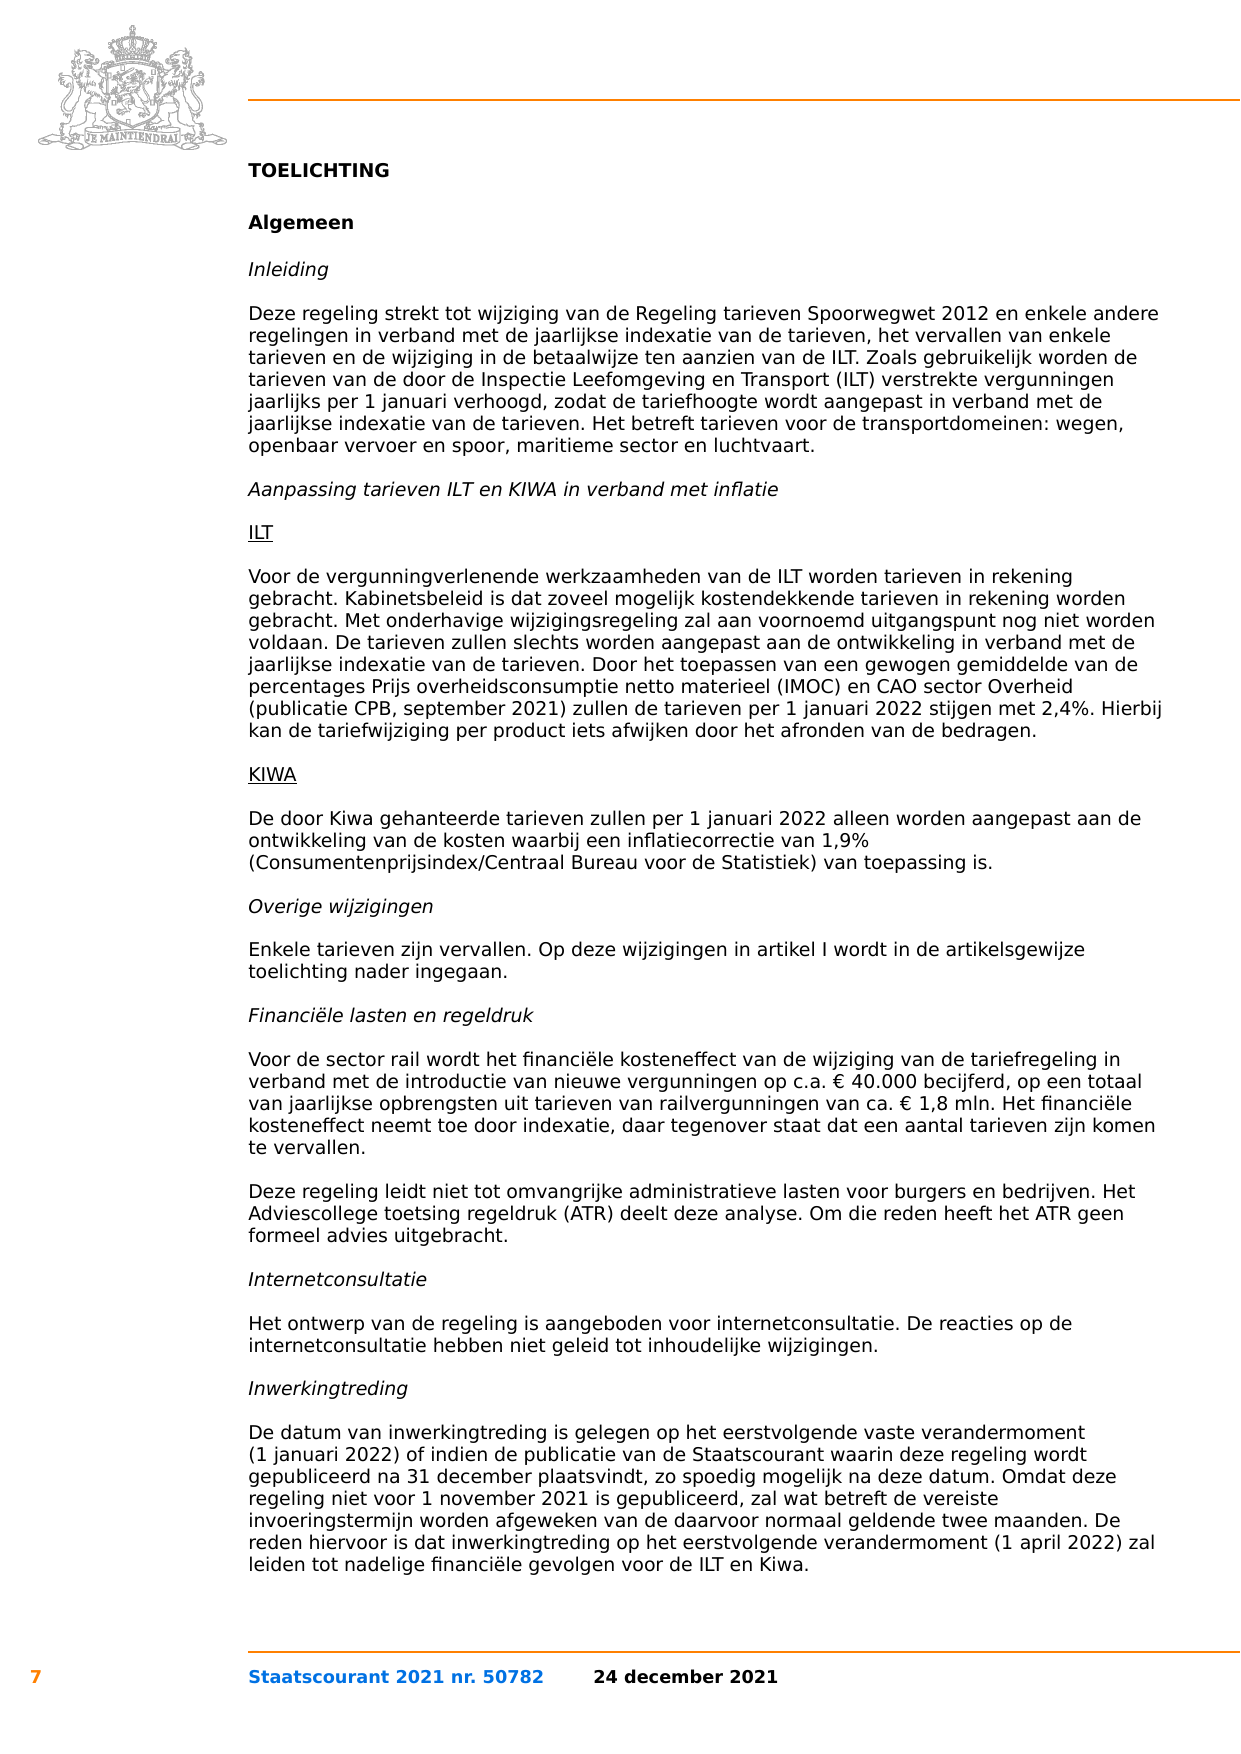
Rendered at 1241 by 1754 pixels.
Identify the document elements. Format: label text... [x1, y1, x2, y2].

text Deze regeling leidt niet tot omvangrijke administratieve lasten voor burgers en bedrijven. Het Adviescollege toetsing regeldruk (ATR) deelt deze analyse. Om die reden heeft het ATR geen formeel advies uitgebracht. [248, 1181, 1163, 1247]
subtitle Financiële lasten en regeldruk [248, 1005, 1163, 1027]
text Enkele tarieven zijn vervallen. Op deze wijzigingen in artikel I wordt in de artikelsgewijze toelichting nader ingegaan. [248, 939, 1163, 983]
subtitle Aanpassing tarieven ILT en KIWA in verband met inflatie [248, 478, 1163, 500]
subtitle Inleiding [248, 259, 1163, 281]
text Voor de sector rail wordt het financiële kosteneffect van de wijziging van de tariefregeling in verband met de introductie van nieuwe vergunningen op c.a. € 40.000 becijferd, op een totaal van jaarlijkse opbrengsten uit tarieven van railvergunningen van ca. € 1,8 mln. Het financiële kosteneffect neemt toe door indexatie, daar tegenover staat dat een aantal tarieven zijn komen te vervallen. [248, 1049, 1163, 1159]
text Voor de vergunningverlenende werkzaamheden van de ILT worden tarieven in rekening gebracht. Kabinetsbeleid is dat zoveel mogelijk kostendekkende tarieven in rekening worden gebracht. Met onderhavige wijzigingsregeling zal aan voornoemd uitgangspunt nog niet worden voldaan. De tarieven zullen slechts worden aangepast aan de ontwikkeling in verband met de jaarlijkse indexatie van de tarieven. Door het toepassen van een gewogen gemiddelde van de percentages Prijs overheidsconsumptie netto materieel (IMOC) en CAO sector Overheid (publicatie CPB, september 2021) zullen de tarieven per 1 januari 2022 stijgen met 2,4%. Hierbij kan de tariefwijziging per product iets afwijken door het afronden van de bedragen. [248, 566, 1163, 742]
text De door Kiwa gehanteerde tarieven zullen per 1 januari 2022 alleen worden aangepast aan de ontwikkeling van de kosten waarbij een inflatiecorrectie van 1,9% (Consumentenprijsindex/Centraal Bureau voor de Statistiek) van toepassing is. [248, 808, 1163, 874]
text Het ontwerp van de regeling is aangeboden voor internetconsultatie. De reacties op de internetconsultatie hebben niet geleid tot inhoudelijke wijzigingen. [248, 1312, 1163, 1356]
subtitle Algemeen [248, 212, 1163, 234]
text Deze regeling strekt tot wijziging van de Regeling tarieven Spoorwegwet 2012 en enkele andere regelingen in verband met de jaarlijkse indexatie van de tarieven, het vervallen van enkele tarieven en de wijziging in de betaalwijze ten aanzien van de ILT. Zoals gebruikelijk worden de tarieven van de door de Inspectie Leefomgeving en Transport (ILT) verstrekte vergunningen jaarlijks per 1 januari verhoogd, zodat de tariefhoogte wordt aangepast in verband met de jaarlijkse indexatie van de tarieven. Het betreft tarieven voor de transportdomeinen: wegen, openbaar vervoer en spoor, maritieme sector en luchtvaart. [248, 303, 1163, 457]
subtitle KIWA [248, 764, 1163, 786]
picture [38, 25, 227, 150]
subtitle Inwerkingtreding [248, 1378, 1163, 1400]
subtitle TOELICHTING [248, 160, 1163, 182]
subtitle Internetconsultatie [248, 1269, 1163, 1291]
subtitle ILT [248, 522, 1163, 544]
text De datum van inwerkingtreding is gelegen op het eerstvolgende vaste verandermoment (1 januari 2022) of indien de publicatie van de Staatscourant waarin deze regeling wordt gepubliceerd na 31 december plaatsvindt, zo spoedig mogelijk na deze datum. Omdat deze regeling niet voor 1 november 2021 is gepubliceerd, zal wat betreft de vereiste invoeringstermijn worden afgeweken van de daarvoor normaal geldende twee maanden. De reden hiervoor is dat inwerkingtreding op het eerstvolgende verandermoment (1 april 2022) zal leiden tot nadelige financiële gevolgen voor de ILT en Kiwa. [248, 1422, 1163, 1576]
subtitle Overige wijzigingen [248, 896, 1163, 917]
